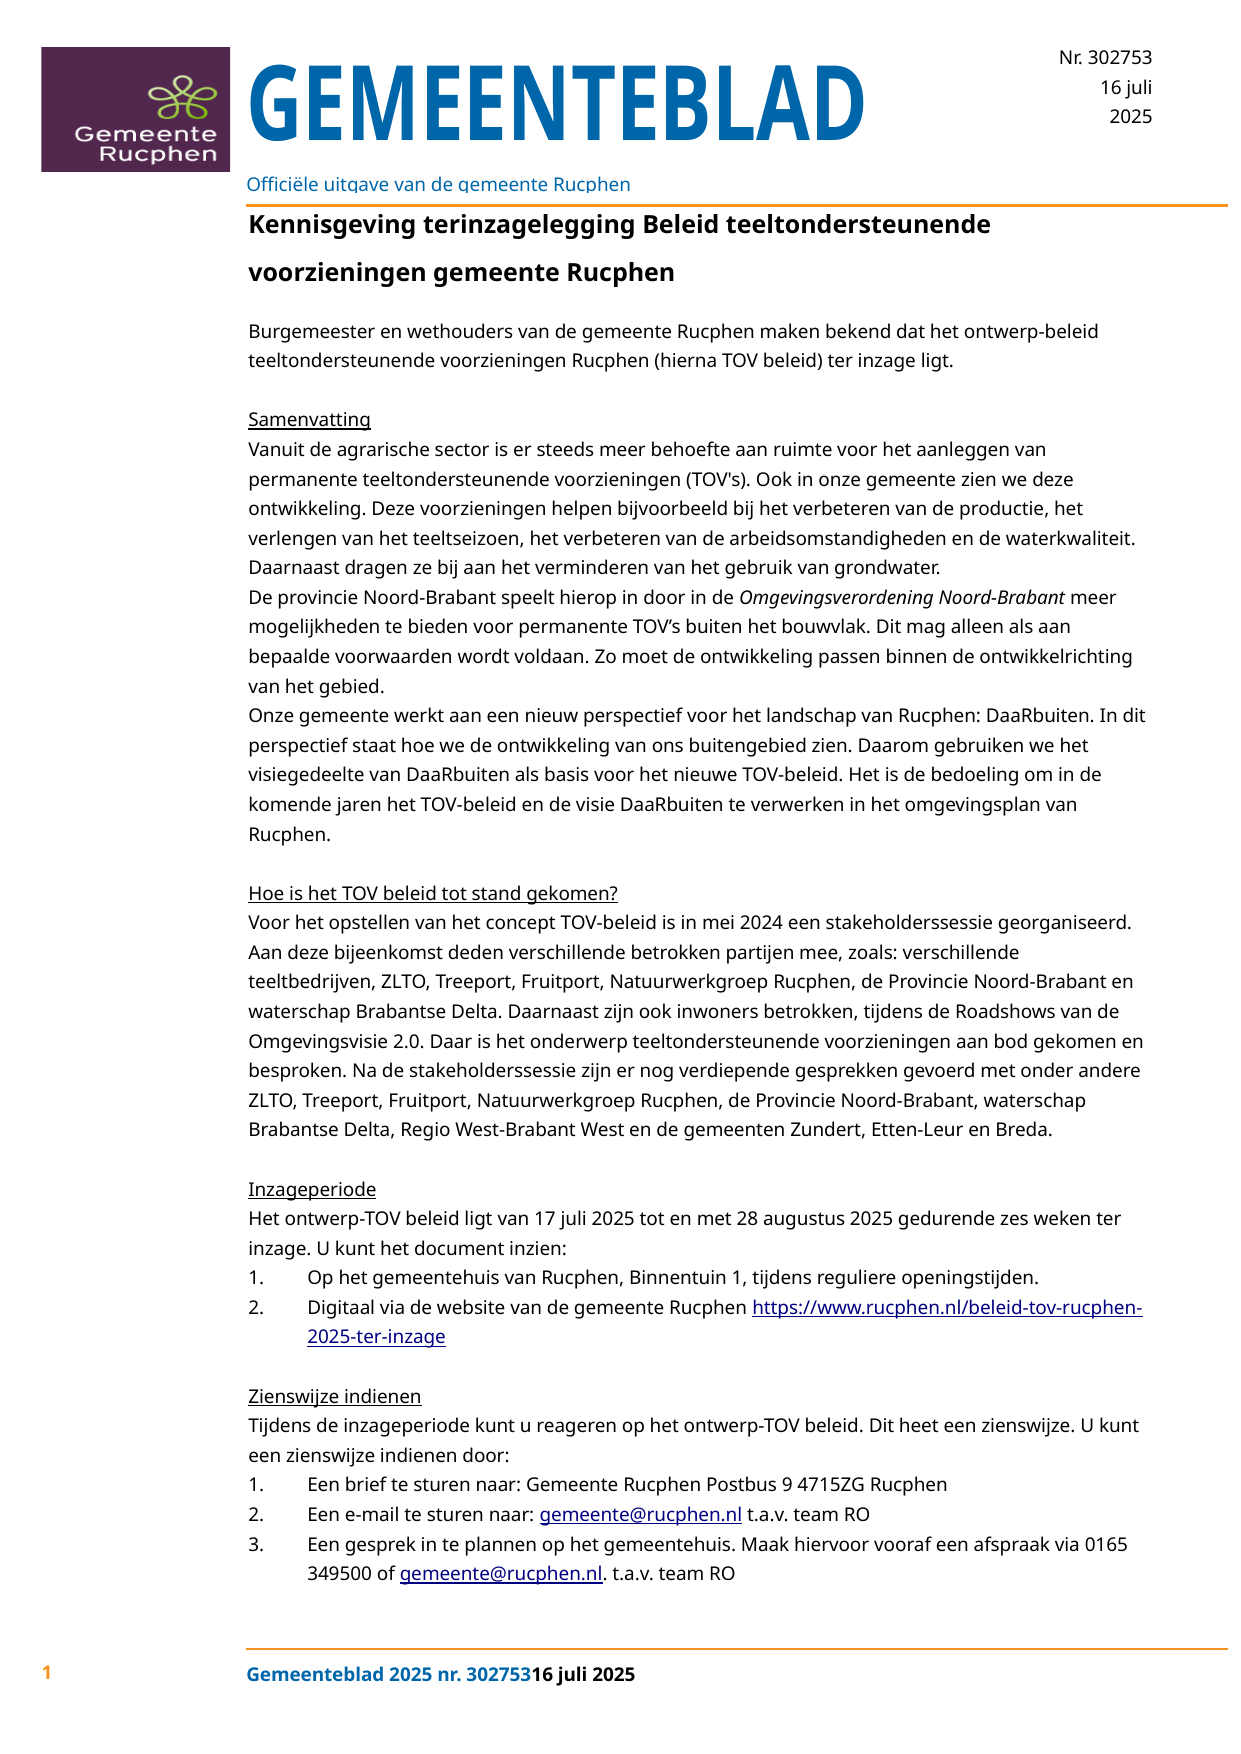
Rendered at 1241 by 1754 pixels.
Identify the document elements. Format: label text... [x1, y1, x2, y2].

text Inzageperiode [248, 1176, 1152, 1202]
text Burgemeester en wethouders van de gemeente Rucphen maken bekend dat het ontwerp-beleid teeltondersteunende voorzieningen Rucphen (hierna TOV beleid) ter inzage ligt. [248, 318, 1152, 373]
text Zienswijze indienen [248, 1383, 1152, 1409]
list Een brief te sturen naar: Gemeente Rucphen Postbus 9 4715ZG Rucphen [248, 1472, 1152, 1497]
text Vanuit de agrarische sector is er steeds meer behoefte aan ruimte voor het aanleggen van permanente teeltondersteunende voorzieningen (TOV's). Ook in onze gemeente zien we deze ontwikkeling. Deze voorzieningen helpen bijvoorbeeld bij het verbeteren van de productie, het verlengen van het teeltseizoen, het verbeteren van de arbeidsomstandigheden en de waterkwaliteit. Daarnaast dragen ze bij aan het verminderen van het gebruik van grondwater. [248, 436, 1152, 580]
text Onze gemeente werkt aan een nieuw perspectief voor het landschap van Rucphen: DaaRbuiten. In dit perspectief staat hoe we de ontwikkeling van ons buitengebied zien. Daarom gebruiken we het visiegedeelte van DaaRbuiten als basis voor het nieuwe TOV-beleid. Het is de bedoeling om in de komende jaren het TOV-beleid en de visie DaaRbuiten te verwerken in het omgevingsplan van Rucphen. [248, 702, 1152, 847]
list Digitaal via de website van de gemeente Rucphen https://www.rucphen.nl/beleid-tov-rucphen-2025-ter-inzage [248, 1294, 1152, 1349]
text De provincie Noord-Brabant speelt hierop in door in de Omgevingsverordening Noord-Brabant meer mogelijkheden te bieden voor permanente TOV’s buiten het bouwvlak. Dit mag alleen als aan bepaalde voorwaarden wordt voldaan. Zo moet de ontwikkeling passen binnen de ontwikkelrichting van het gebied. [248, 584, 1152, 699]
text Het ontwerp-TOV beleid ligt van 17 juli 2025 tot en met 28 augustus 2025 gedurende zes weken ter inzage. U kunt het document inzien: [248, 1205, 1152, 1261]
text Samenvatting [248, 407, 1152, 432]
picture [41, 47, 231, 172]
text Voor het opstellen van het concept TOV-beleid is in mei 2024 een stakeholderssessie georganiseerd. Aan deze bijeenkomst deden verschillende betrokken partijen mee, zoals: verschillende teeltbedrijven, ZLTO, Treeport, Fruitport, Natuurwerkgroep Rucphen, de Provincie Noord-Brabant en waterschap Brabantse Delta. Daarnaast zijn ook inwoners betrokken, tijdens de Roadshows van de Omgevingsvisie 2.0. Daar is het onderwerp teeltondersteunende voorzieningen aan bod gekomen en besproken. Na de stakeholderssessie zijn er nog verdiepende gesprekken gevoerd met onder andere ZLTO, Treeport, Fruitport, Natuurwerkgroep Rucphen, de Provincie Noord-Brabant, waterschap Brabantse Delta, Regio West-Brabant West en de gemeenten Zundert, Etten-Leur en Breda. [248, 909, 1152, 1142]
text Tijdens de inzageperiode kunt u reageren op het ontwerp-TOV beleid. Dit heet een zienswijze. U kunt een zienswijze indienen door: [248, 1412, 1152, 1468]
text Hoe is het TOV beleid tot stand gekomen? [248, 880, 1152, 906]
text Kennisgeving terinzagelegging Beleid teeltondersteunende voorzieningen gemeente Rucphen [248, 207, 1152, 288]
list Een gesprek in te plannen op het gemeentehuis. Maak hiervoor vooraf een afspraak via 0165 349500 of gemeente@rucphen.nl. t.a.v. team RO [248, 1531, 1152, 1586]
list Op het gemeentehuis van Rucphen, Binnentuin 1, tijdens reguliere openingstijden. [248, 1264, 1152, 1290]
list Een e-mail te sturen naar: gemeente@rucphen.nl t.a.v. team RO [248, 1501, 1152, 1527]
